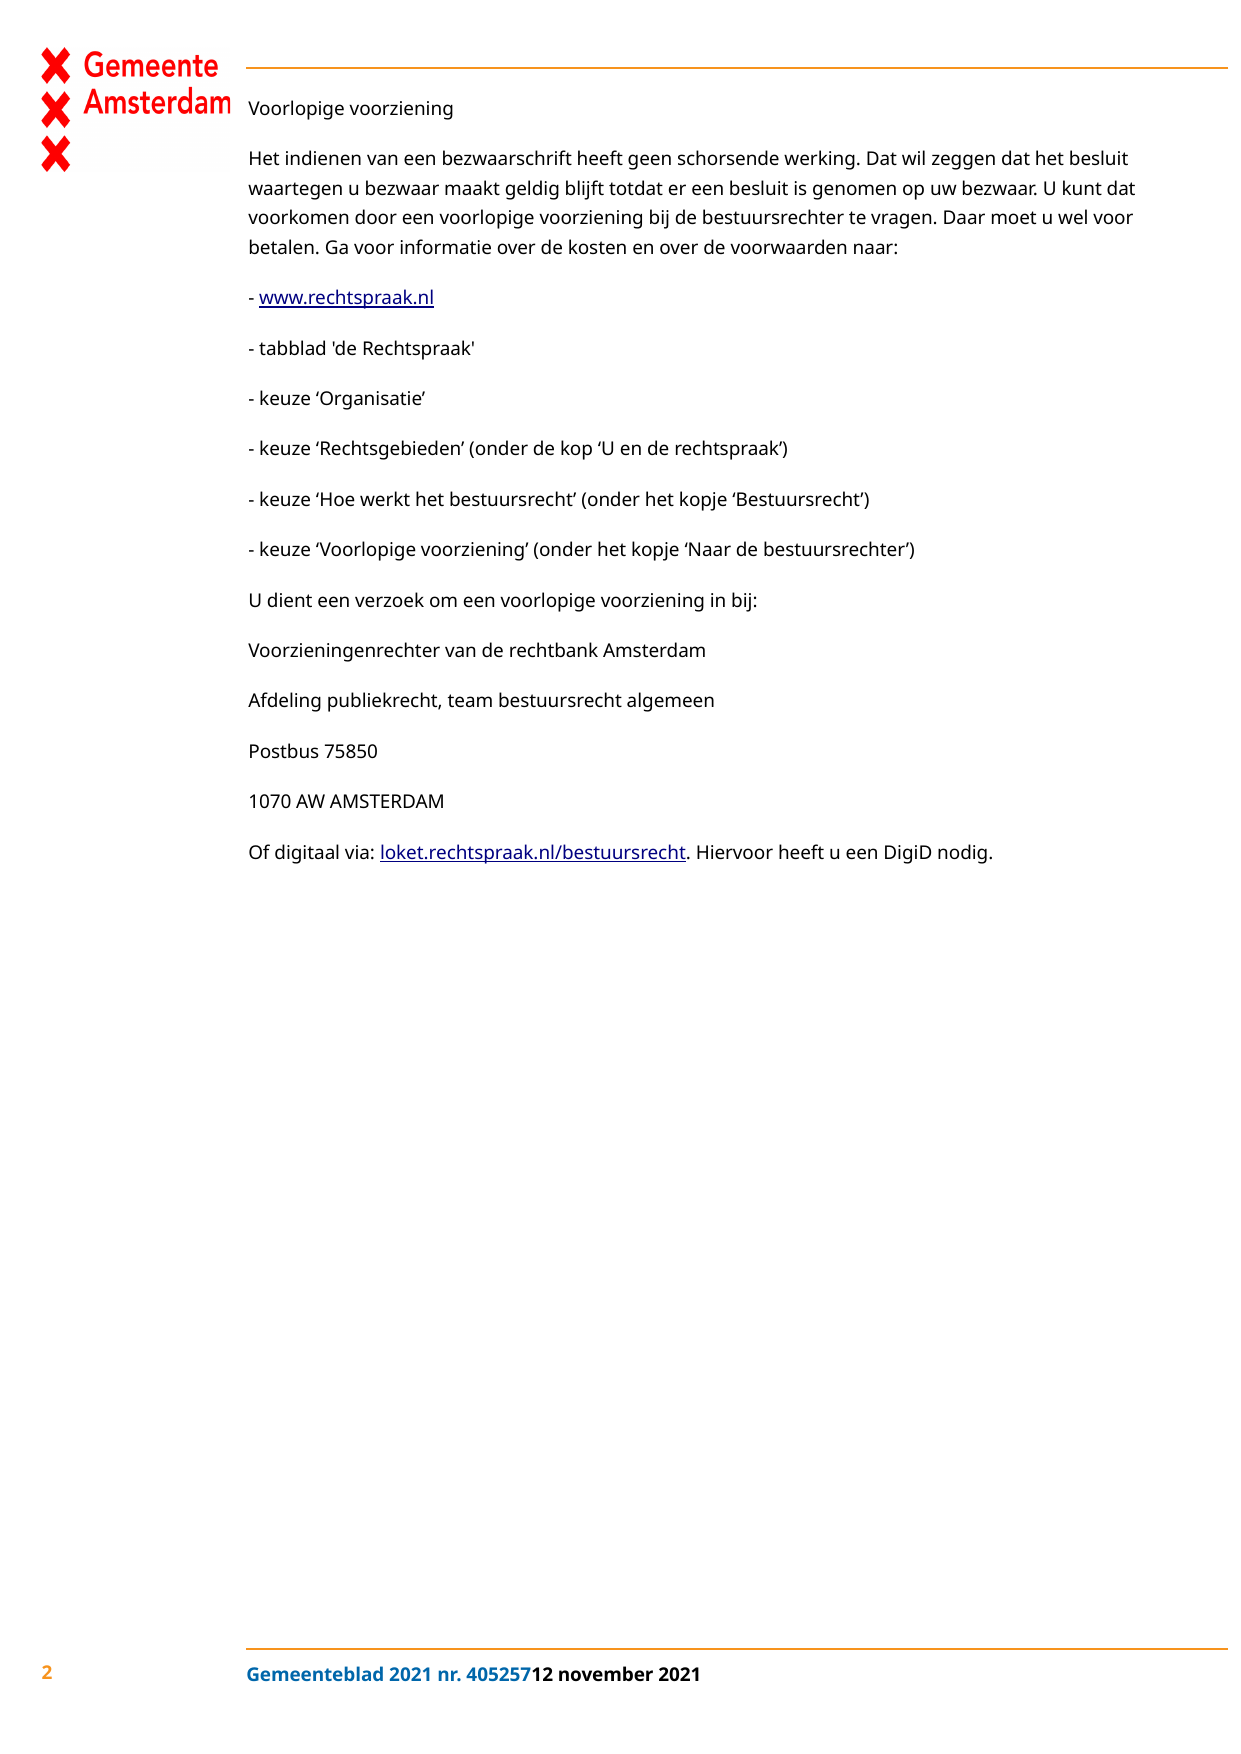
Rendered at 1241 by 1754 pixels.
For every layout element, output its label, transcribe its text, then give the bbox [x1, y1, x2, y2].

text Afdeling publiekrecht, team bestuursrecht algemeen [248, 688, 1152, 713]
text Het indienen van een bezwaarschrift heeft geen schorsende werking. Dat wil zeggen dat het besluit waartegen u bezwaar maakt geldig blijft totdat er een besluit is genomen op uw bezwaar. U kunt dat voorkomen door een voorlopige voorziening bij de bestuursrechter te vragen. Daar moet u wel voor betalen. Ga voor informatie over de kosten en over de voorwaarden naar: [248, 145, 1152, 260]
text Of digitaal via: loket.rechtspraak.nl/bestuursrecht. Hiervoor heeft u een DigiD nodig. [248, 839, 1152, 865]
text Voorzieningenrechter van de rechtbank Amsterdam [248, 637, 1152, 663]
text U dient een verzoek om een voorlopige voorziening in bij: [248, 587, 1152, 613]
text 1070 AW AMSTERDAM [248, 788, 1152, 814]
text Postbus 75850 [248, 738, 1152, 764]
picture [41, 47, 231, 172]
text - keuze ‘Voorlopige voorziening’ (onder het kopje ‘Naar de bestuursrechter’) [248, 536, 1152, 562]
text - keuze ‘Organisatie’ [248, 385, 1152, 411]
text - keuze ‘Hoe werkt het bestuursrecht’ (onder het kopje ‘Bestuursrecht’) [248, 486, 1152, 512]
text - www.rechtspraak.nl [248, 284, 1152, 310]
text - tabblad 'de Rechtspraak' [248, 335, 1152, 361]
text - keuze ‘Rechtsgebieden’ (onder de kop ‘U en de rechtspraak’) [248, 436, 1152, 461]
text Voorlopige voorziening [248, 95, 1152, 121]
